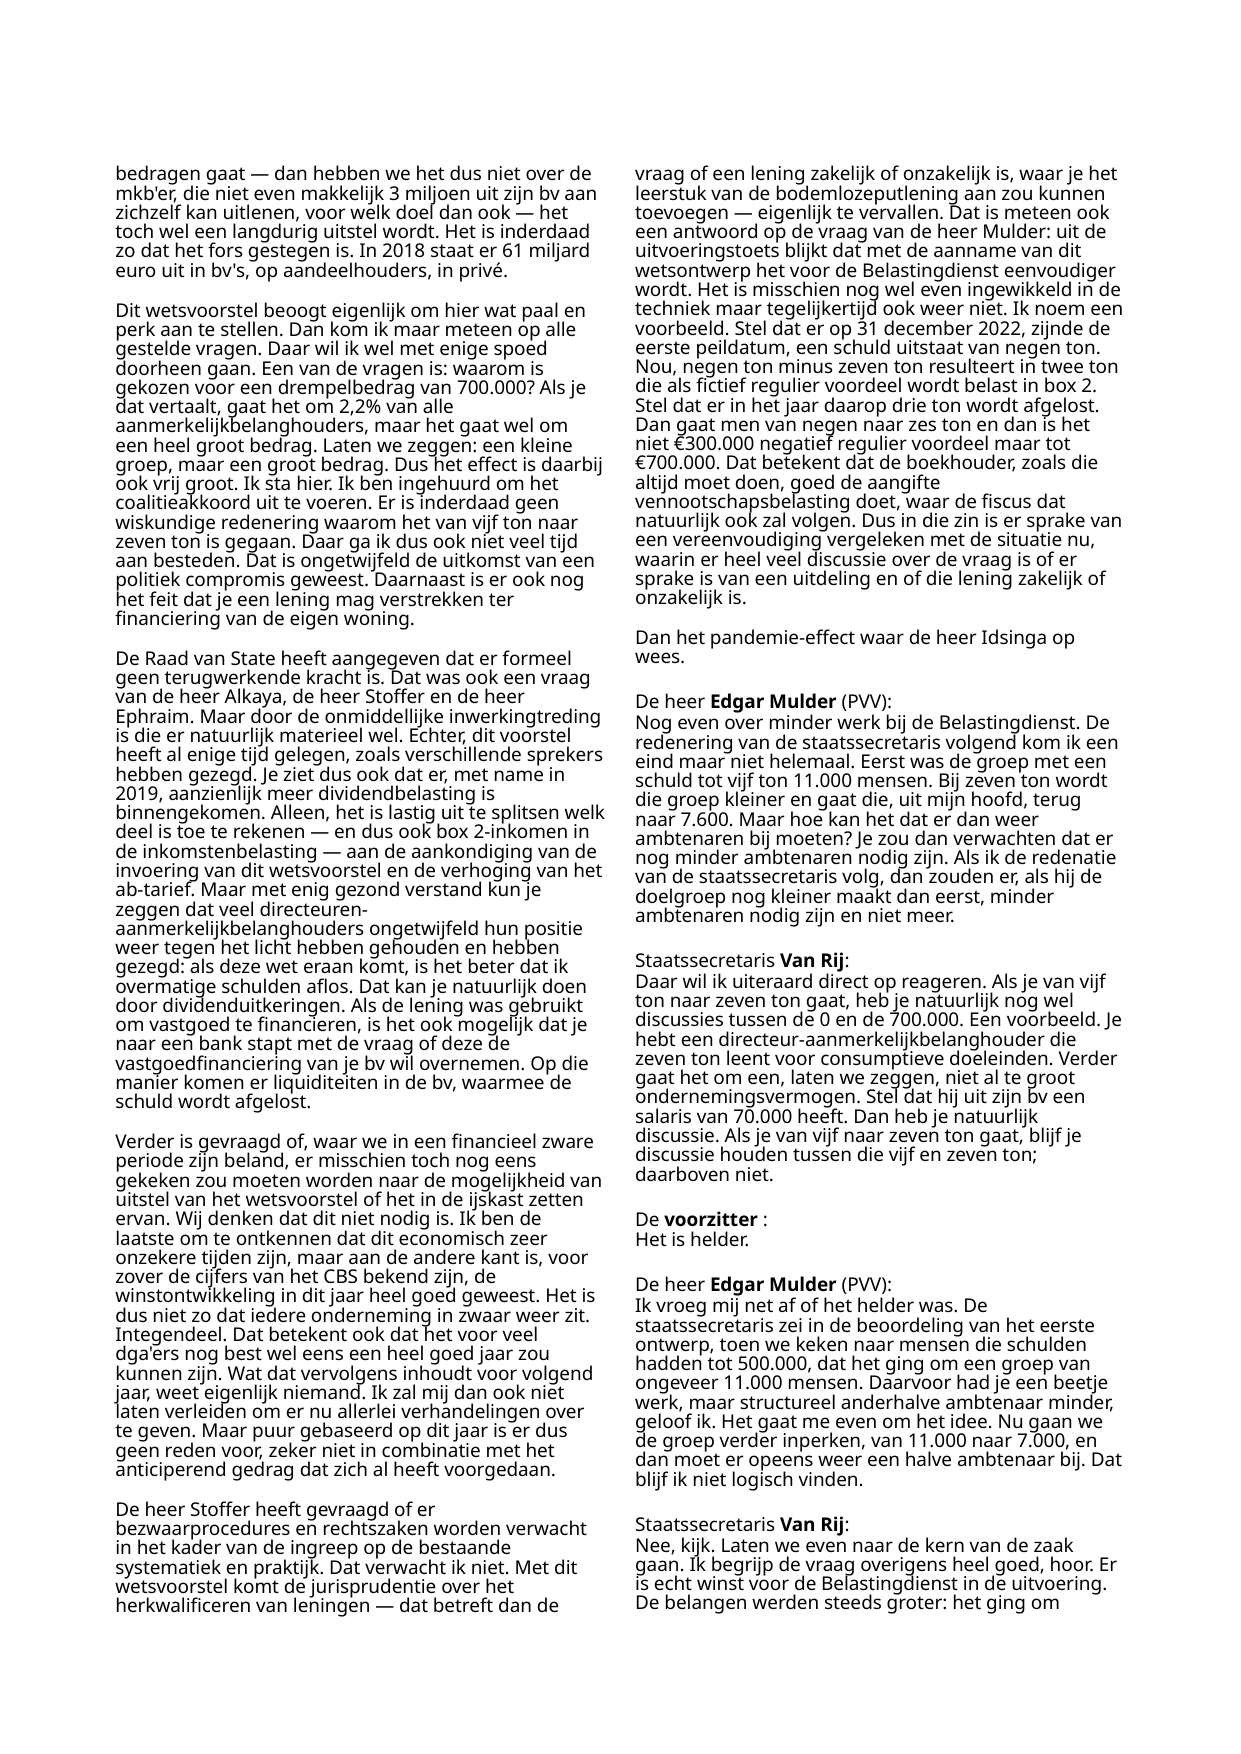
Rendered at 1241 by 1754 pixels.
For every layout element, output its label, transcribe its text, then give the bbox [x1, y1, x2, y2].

text Nee, kijk. Laten we even naar de kern van de zaak gaan. Ik begrijp de vraag overigens heel goed, hoor. Er is echt winst voor de Belastingdienst in de uitvoering. De belangen werden steeds groter: het ging om [635, 1537, 1125, 1614]
text Nog even over minder werk bij de Belastingdienst. De redenering van de staatssecretaris volgend kom ik een eind maar niet helemaal. Eerst was de groep met een schuld tot vijf ton 11.000 mensen. Bij zeven ton wordt die groep kleiner en gaat die, uit mijn hoofd, terug naar 7.600. Maar hoe kan het dat er dan weer ambtenaren bij moeten? Je zou dan verwachten dat er nog minder ambtenaren nodig zijn. Als ik de redenatie van de staatssecretaris volg, dan zouden er, als hij de doelgroep nog kleiner maakt dan eerst, minder ambtenaren nodig zijn en niet meer. [635, 714, 1125, 926]
text De heer Stoffer heeft gevraagd of er bezwaarprocedures en rechtszaken worden verwacht in het kader van de ingreep op de bestaande systematiek en praktijk. Dat verwacht ik niet. Met dit wetsvoorstel komt de jurisprudentie over het herkwalificeren van leningen — dat betreft dan de [115, 1501, 605, 1616]
text De Raad van State heeft aangegeven dat er formeel geen terugwerkende kracht is. Dat was ook een vraag van de heer Alkaya, de heer Stoffer en de heer Ephraim. Maar door de onmiddellijke inwerkingtreding is die er natuurlijk materieel wel. Echter, dit voorstel heeft al enige tijd gelegen, zoals verschillende sprekers hebben gezegd. Je ziet dus ook dat er, met name in 2019, aanzienlijk meer dividendbelasting is binnengekomen. Alleen, het is lastig uit te splitsen welk deel is toe te rekenen — en dus ook box 2-inkomen in de inkomstenbelasting — aan de aankondiging van de invoering van dit wetsvoorstel en de verhoging van het ab-tarief. Maar met enig gezond verstand kun je zeggen dat veel directeuren-aanmerkelijkbelanghouders ongetwijfeld hun positie weer tegen het licht hebben gehouden en hebben gezegd: als deze wet eraan komt, is het beter dat ik overmatige schulden aflos. Dat kan je natuurlijk doen door dividenduitkeringen. Als de lening was gebruikt om vastgoed te financieren, is het ook mogelijk dat je naar een bank stapt met de vraag of deze de vastgoedfinanciering van je bv wil overnemen. Op die manier komen er liquiditeiten in de bv, waarmee de schuld wordt afgelost. [115, 650, 605, 1112]
text Het is helder. [635, 1231, 1125, 1251]
text Staatssecretaris Van Rij: [635, 947, 1125, 973]
text Verder is gevraagd of, waar we in een financieel zware periode zijn beland, er misschien toch nog eens gekeken zou moeten worden naar de mogelijkheid van uitstel van het wetsvoorstel of het in de ijskast zetten ervan. Wij denken dat dit niet nodig is. Ik ben de laatste om te ontkennen dat dit economisch zeer onzekere tijden zijn, maar aan de andere kant is, voor zover de cijfers van het CBS bekend zijn, de winstontwikkeling in dit jaar heel goed geweest. Het is dus niet zo dat iedere onderneming in zwaar weer zit. Integendeel. Dat betekent ook dat het voor veel dga'ers nog best wel eens een heel goed jaar zou kunnen zijn. Wat dat vervolgens inhoudt voor volgend jaar, weet eigenlijk niemand. Ik zal mij dan ook niet laten verleiden om er nu allerlei verhandelingen over te geven. Maar puur gebaseerd op dit jaar is er dus geen reden voor, zeker niet in combinatie met het anticiperend gedrag dat zich al heeft voorgedaan. [115, 1133, 605, 1480]
text De voorzitter : [635, 1206, 1125, 1231]
text Dan het pandemie-effect waar de heer Idsinga op wees. [635, 629, 1125, 668]
text Daar wil ik uiteraard direct op reageren. Als je van vijf ton naar zeven ton gaat, heb je natuurlijk nog wel discussies tussen de 0 en de 700.000. Een voorbeeld. Je hebt een directeur-aanmerkelijkbelanghouder die zeven ton leent voor consumptieve doeleinden. Verder gaat het om een, laten we zeggen, niet al te groot ondernemingsvermogen. Stel dat hij uit zijn bv een salaris van 70.000 heeft. Dan heb je natuurlijk discussie. Als je van vijf naar zeven ton gaat, blijf je discussie houden tussen die vijf en zeven ton; daarboven niet. [635, 973, 1125, 1185]
text De heer Edgar Mulder (PVV): [635, 689, 1125, 714]
text vraag of een lening zakelijk of onzakelijk is, waar je het leerstuk van de bodemlozeputlening aan zou kunnen toevoegen — eigenlijk te vervallen. Dat is meteen ook een antwoord op de vraag van de heer Mulder: uit de uitvoeringstoets blijkt dat met de aanname van dit wetsontwerp het voor de Belastingdienst eenvoudiger wordt. Het is misschien nog wel even ingewikkeld in de techniek maar tegelijkertijd ook weer niet. Ik noem een voorbeeld. Stel dat er op 31 december 2022, zijnde de eerste peildatum, een schuld uitstaat van negen ton. Nou, negen ton minus zeven ton resulteert in twee ton die als fictief regulier voordeel wordt belast in box 2. Stel dat er in het jaar daarop drie ton wordt afgelost. Dan gaat men van negen naar zes ton en dan is het niet €300.000 negatief regulier voordeel maar tot €700.000. Dat betekent dat de boekhouder, zoals die altijd moet doen, goed de aangifte vennootschapsbelasting doet, waar de fiscus dat natuurlijk ook zal volgen. Dus in die zin is er sprake van een vereenvoudiging vergeleken met de situatie nu, waarin er heel veel discussie over de vraag is of er sprake is van een uitdeling en of die lening zakelijk of onzakelijk is. [635, 165, 1125, 608]
text Dit wetsvoorstel beoogt eigenlijk om hier wat paal en perk aan te stellen. Dan kom ik maar meteen op alle gestelde vragen. Daar wil ik wel met enige spoed doorheen gaan. Een van de vragen is: waarom is gekozen voor een drempelbedrag van 700.000? Als je dat vertaalt, gaat het om 2,2% van alle aanmerkelijkbelanghouders, maar het gaat wel om een heel groot bedrag. Laten we zeggen: een kleine groep, maar een groot bedrag. Dus het effect is daarbij ook vrij groot. Ik sta hier. Ik ben ingehuurd om het coalitieakkoord uit te voeren. Er is inderdaad geen wiskundige redenering waarom het van vijf ton naar zeven ton is gegaan. Daar ga ik dus ook niet veel tijd aan besteden. Dat is ongetwijfeld de uitkomst van een politiek compromis geweest. Daarnaast is er ook nog het feit dat je een lening mag verstrekken ter financiering van de eigen woning. [115, 302, 605, 629]
text De heer Edgar Mulder (PVV): [635, 1272, 1125, 1297]
text Ik vroeg mij net af of het helder was. De staatssecretaris zei in de beoordeling van het eerste ontwerp, toen we keken naar mensen die schulden hadden tot 500.000, dat het ging om een groep van ongeveer 11.000 mensen. Daarvoor had je een beetje werk, maar structureel anderhalve ambtenaar minder, geloof ik. Het gaat me even om het idee. Nu gaan we de groep verder inperken, van 11.000 naar 7.000, en dan moet er opeens weer een halve ambtenaar bij. Dat blijf ik niet logisch vinden. [635, 1297, 1125, 1490]
text Staatssecretaris Van Rij: [635, 1511, 1125, 1537]
text bedragen gaat — dan hebben we het dus niet over de mkb'er, die niet even makkelijk 3 miljoen uit zijn bv aan zichzelf kan uitlenen, voor welk doel dan ook — het toch wel een langdurig uitstel wordt. Het is inderdaad zo dat het fors gestegen is. In 2018 staat er 61 miljard euro uit in bv's, op aandeelhouders, in privé. [115, 165, 605, 281]
